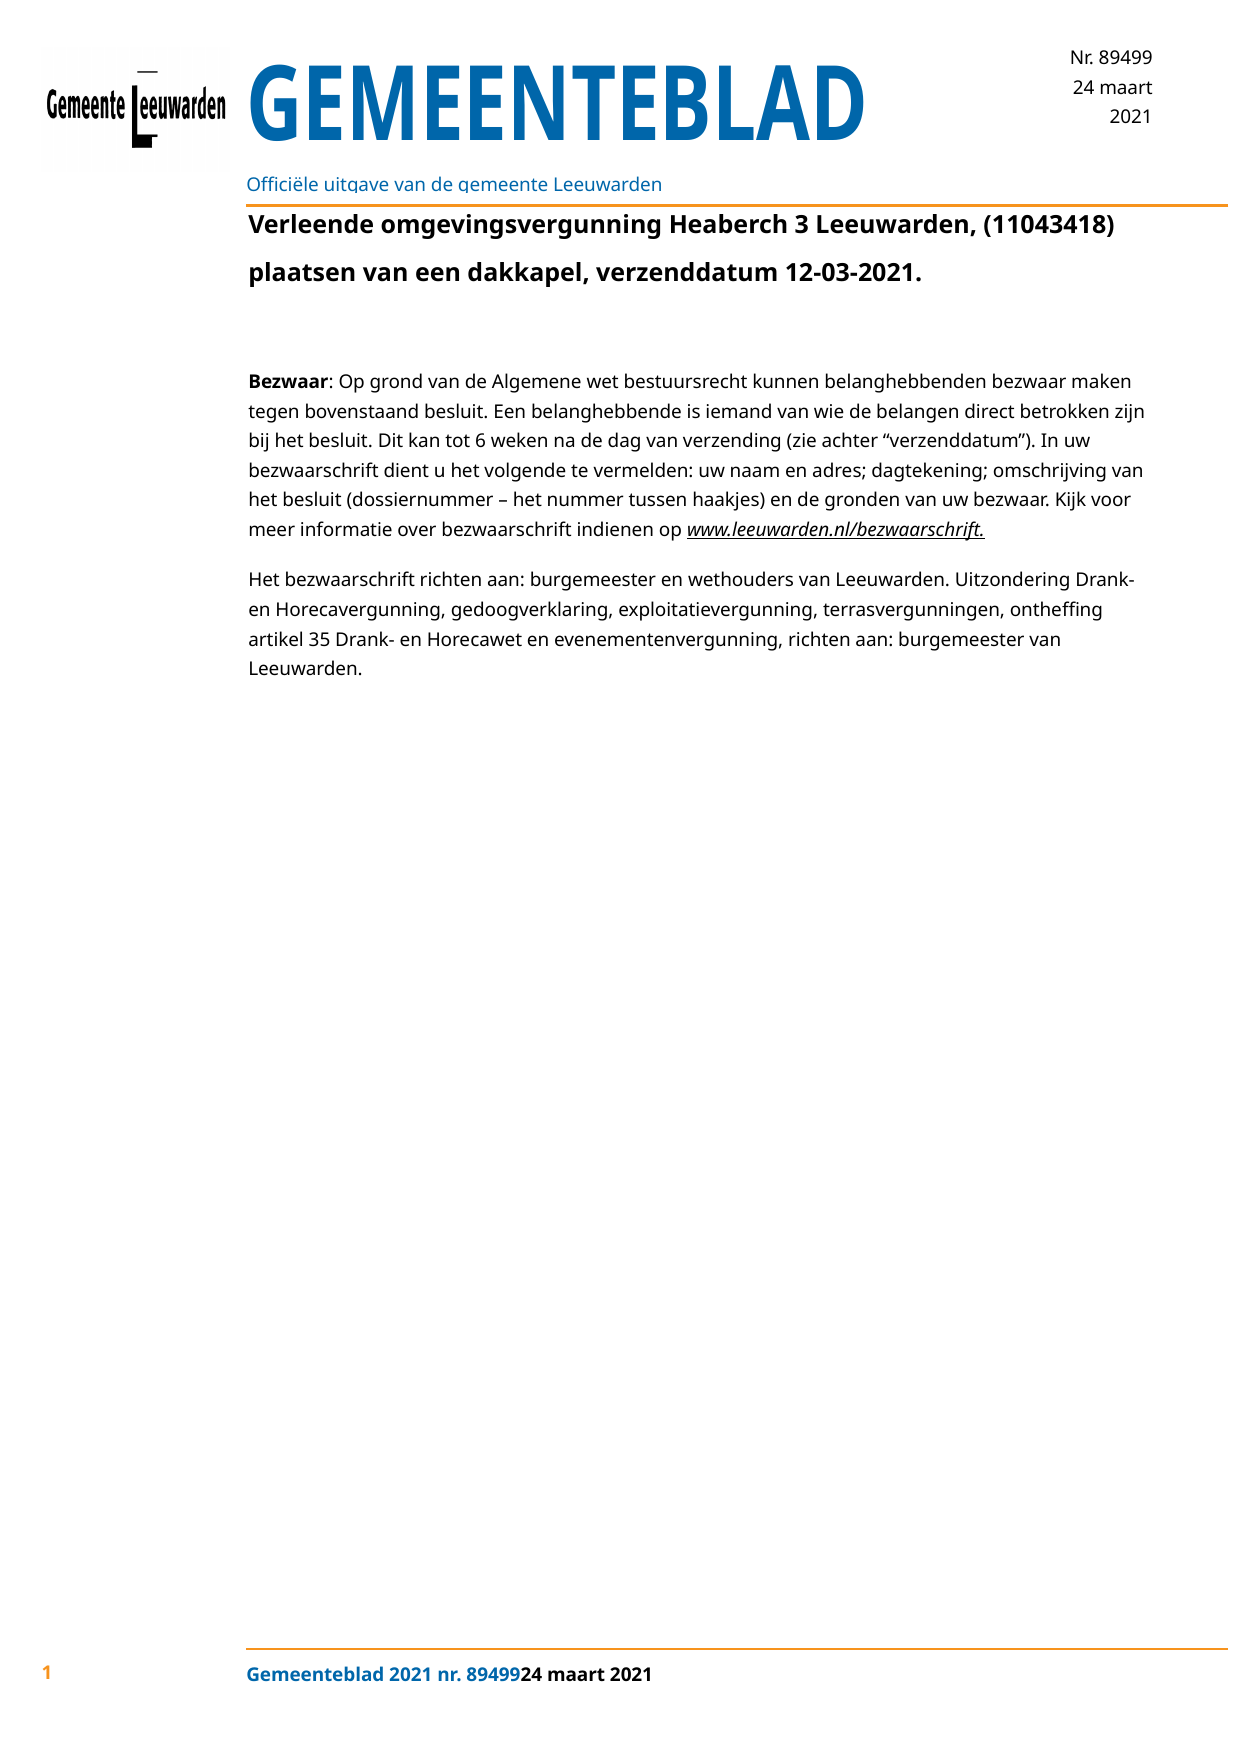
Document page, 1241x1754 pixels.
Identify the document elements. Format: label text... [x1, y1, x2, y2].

text Bezwaar: Op grond van de Algemene wet bestuursrecht kunnen belanghebbenden bezwaar maken tegen bovenstaand besluit. Een belanghebbende is iemand van wie de belangen direct betrokken zijn bij het besluit. Dit kan tot 6 weken na de dag van verzending (zie achter “verzenddatum”). In uw bezwaarschrift dient u het volgende te vermelden: uw naam en adres; dagtekening; omschrijving van het besluit (dossiernummer – het nummer tussen haakjes) en de gronden van uw bezwaar. Kijk voor meer informatie over bezwaarschrift indienen op www.leeuwarden.nl/bezwaarschrift. [248, 368, 1152, 542]
text Verleende omgevingsvergunning Heaberch 3 Leeuwarden, (11043418) plaatsen van een dakkapel, verzenddatum 12-03-2021. [248, 207, 1152, 288]
text Het bezwaarschrift richten aan: burgemeester en wethouders van Leeuwarden. Uitzondering Drank- en Horecavergunning, gedoogverklaring, exploitatievergunning, terrasvergunningen, ontheffing artikel 35 Drank- en Horecawet en evenementenvergunning, richten aan: burgemeester van Leeuwarden. [248, 567, 1152, 681]
picture [41, 47, 231, 172]
